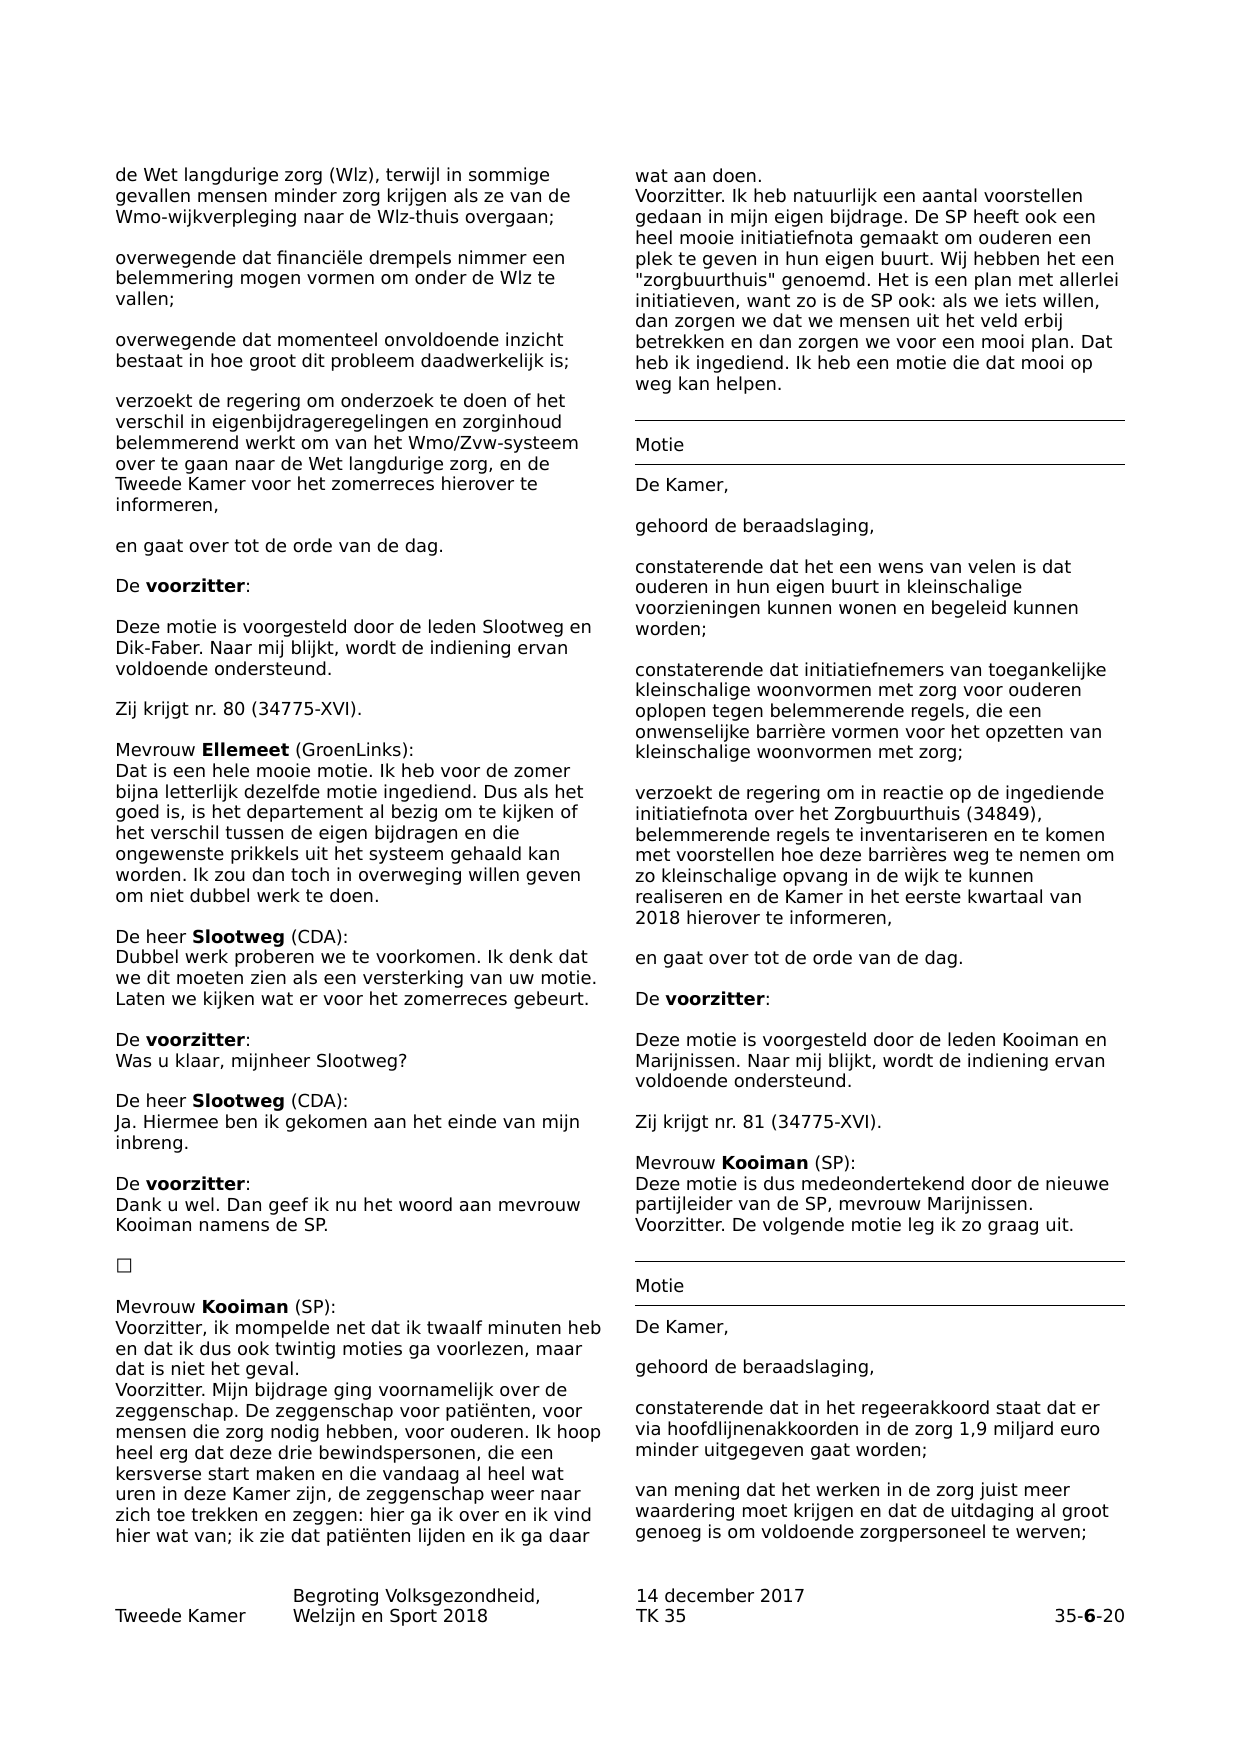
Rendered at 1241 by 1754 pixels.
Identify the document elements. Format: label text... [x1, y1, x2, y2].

text De voorzitter: [115, 576, 605, 597]
text van mening dat het werken in de zorg juist meer waardering moet krijgen en dat de uitdaging al groot genoeg is om voldoende zorgpersoneel te werven; [635, 1480, 1125, 1542]
text Deze motie is voorgesteld door de leden Slootweg en Dik-Faber. Naar mij blijkt, wordt de indiening ervan voldoende ondersteund. [115, 617, 605, 679]
text Zij krijgt nr. 81 (34775-XVI). [635, 1112, 1125, 1133]
text verzoekt de regering om in reactie op de ingediende initiatiefnota over het Zorgbuurthuis (34849), belemmerende regels te inventariseren en te komen met voorstellen hoe deze barrières weg te nemen om zo kleinschalige opvang in de wijk te kunnen realiseren en de Kamer in het eerste kwartaal van 2018 hierover te informeren, [635, 783, 1125, 928]
text Was u klaar, mijnheer Slootweg? [115, 1050, 605, 1071]
text Dubbel werk proberen we te voorkomen. Ik denk dat we dit moeten zien als een versterking van uw motie. Laten we kijken wat er voor het zomerreces gebeurt. [115, 947, 605, 1010]
text Ja. Hiermee ben ik gekomen aan het einde van mijn inbreng. [115, 1112, 605, 1154]
text en gaat over tot de orde van de dag. [115, 536, 605, 556]
text De heer Slootweg (CDA): [115, 926, 605, 947]
text overwegende dat momenteel onvoldoende inzicht bestaat in hoe groot dit probleem daadwerkelijk is; [115, 330, 605, 371]
text De voorzitter: [115, 1174, 605, 1194]
text constaterende dat initiatiefnemers van toegankelijke kleinschalige woonvormen met zorg voor ouderen oplopen tegen belemmerende regels, die een onwenselijke barrière vormen voor het opzetten van kleinschalige woonvormen met zorg; [635, 659, 1125, 763]
text Voorzitter. Ik heb natuurlijk een aantal voorstellen gedaan in mijn eigen bijdrage. De SP heeft ook een heel mooie initiatiefnota gemaakt om ouderen een plek te geven in hun eigen buurt. Wij hebben het een "zorgbuurthuis" genoemd. Het is een plan met allerlei initiatieven, want zo is de SP ook: als we iets willen, dan zorgen we dat we mensen uit het veld erbij betrekken en dan zorgen we voor een mooi plan. Dat heb ik ingediend. Ik heb een motie die dat mooi op weg kan helpen. [635, 186, 1125, 394]
text Motie [635, 434, 1125, 455]
text Deze motie is dus medeondertekend door de nieuwe partijleider van de SP, mevrouw Marijnissen. [635, 1173, 1125, 1215]
text Voorzitter. De volgende motie leg ik zo graag uit. [635, 1215, 1125, 1236]
text constaterende dat in het regeerakkoord staat dat er via hoofdlijnenakkoorden in de zorg 1,9 miljard euro minder uitgegeven gaat worden; [635, 1398, 1125, 1460]
text De heer Slootweg (CDA): [115, 1091, 605, 1112]
text De Kamer, [635, 475, 1125, 496]
text De Kamer, [635, 1316, 1125, 1337]
text gehoord de beraadslaging, [635, 516, 1125, 537]
text verzoekt de regering om onderzoek te doen of het verschil in eigenbijdrageregelingen en zorginhoud belemmerend werkt om van het Wmo/Zvw-systeem over te gaan naar de Wet langdurige zorg, en de Tweede Kamer voor het zomerreces hierover te informeren, [115, 391, 605, 516]
text Mevrouw Kooiman (SP): [635, 1153, 1125, 1173]
text Motie [635, 1276, 1125, 1296]
text Zij krijgt nr. 80 (34775-XVI). [115, 699, 605, 720]
text overwegende dat financiële drempels nimmer een belemmering mogen vormen om onder de Wlz te vallen; [115, 247, 605, 310]
text en gaat over tot de orde van de dag. [635, 948, 1125, 969]
text wat aan doen. [635, 165, 1125, 186]
text De voorzitter: [115, 1030, 605, 1050]
text Voorzitter, ik mompelde net dat ik twaalf minuten heb en dat ik dus ook twintig moties ga voorlezen, maar dat is niet het geval. [115, 1317, 605, 1380]
text Dank u wel. Dan geef ik nu het woord aan mevrouw Kooiman namens de SP. [115, 1194, 605, 1236]
text De voorzitter: [635, 989, 1125, 1010]
text Dat is een hele mooie motie. Ik heb voor de zomer bijna letterlijk dezelfde motie ingediend. Dus als het goed is, is het departement al bezig om te kijken of het verschil tussen de eigen bijdragen en die ongewenste prikkels uit het systeem gehaald kan worden. Ik zou dan toch in overweging willen geven om niet dubbel werk te doen. [115, 761, 605, 906]
text Voorzitter. Mijn bijdrage ging voornamelijk over de zeggenschap. De zeggenschap voor patiënten, voor mensen die zorg nodig hebben, voor ouderen. Ik hoop heel erg dat deze drie bewindspersonen, die een kersverse start maken en die vandaag al heel wat uren in deze Kamer zijn, de zeggenschap weer naar zich toe trekken en zeggen: hier ga ik over en ik vind hier wat van; ik zie dat patiënten lijden en ik ga daar [115, 1380, 605, 1547]
text de Wet langdurige zorg (Wlz), terwijl in sommige gevallen mensen minder zorg krijgen als ze van de Wmo-wijkverpleging naar de Wlz-thuis overgaan; [115, 165, 605, 227]
text gehoord de beraadslaging, [635, 1357, 1125, 1378]
text Mevrouw Kooiman (SP): [115, 1297, 605, 1317]
text Deze motie is voorgesteld door de leden Kooiman en Marijnissen. Naar mij blijkt, wordt de indiening ervan voldoende ondersteund. [635, 1030, 1125, 1092]
text Mevrouw Ellemeet (GroenLinks): [115, 740, 605, 761]
text constaterende dat het een wens van velen is dat ouderen in hun eigen buurt in kleinschalige voorzieningen kunnen wonen en begeleid kunnen worden; [635, 557, 1125, 639]
text ⬜ [115, 1256, 605, 1277]
